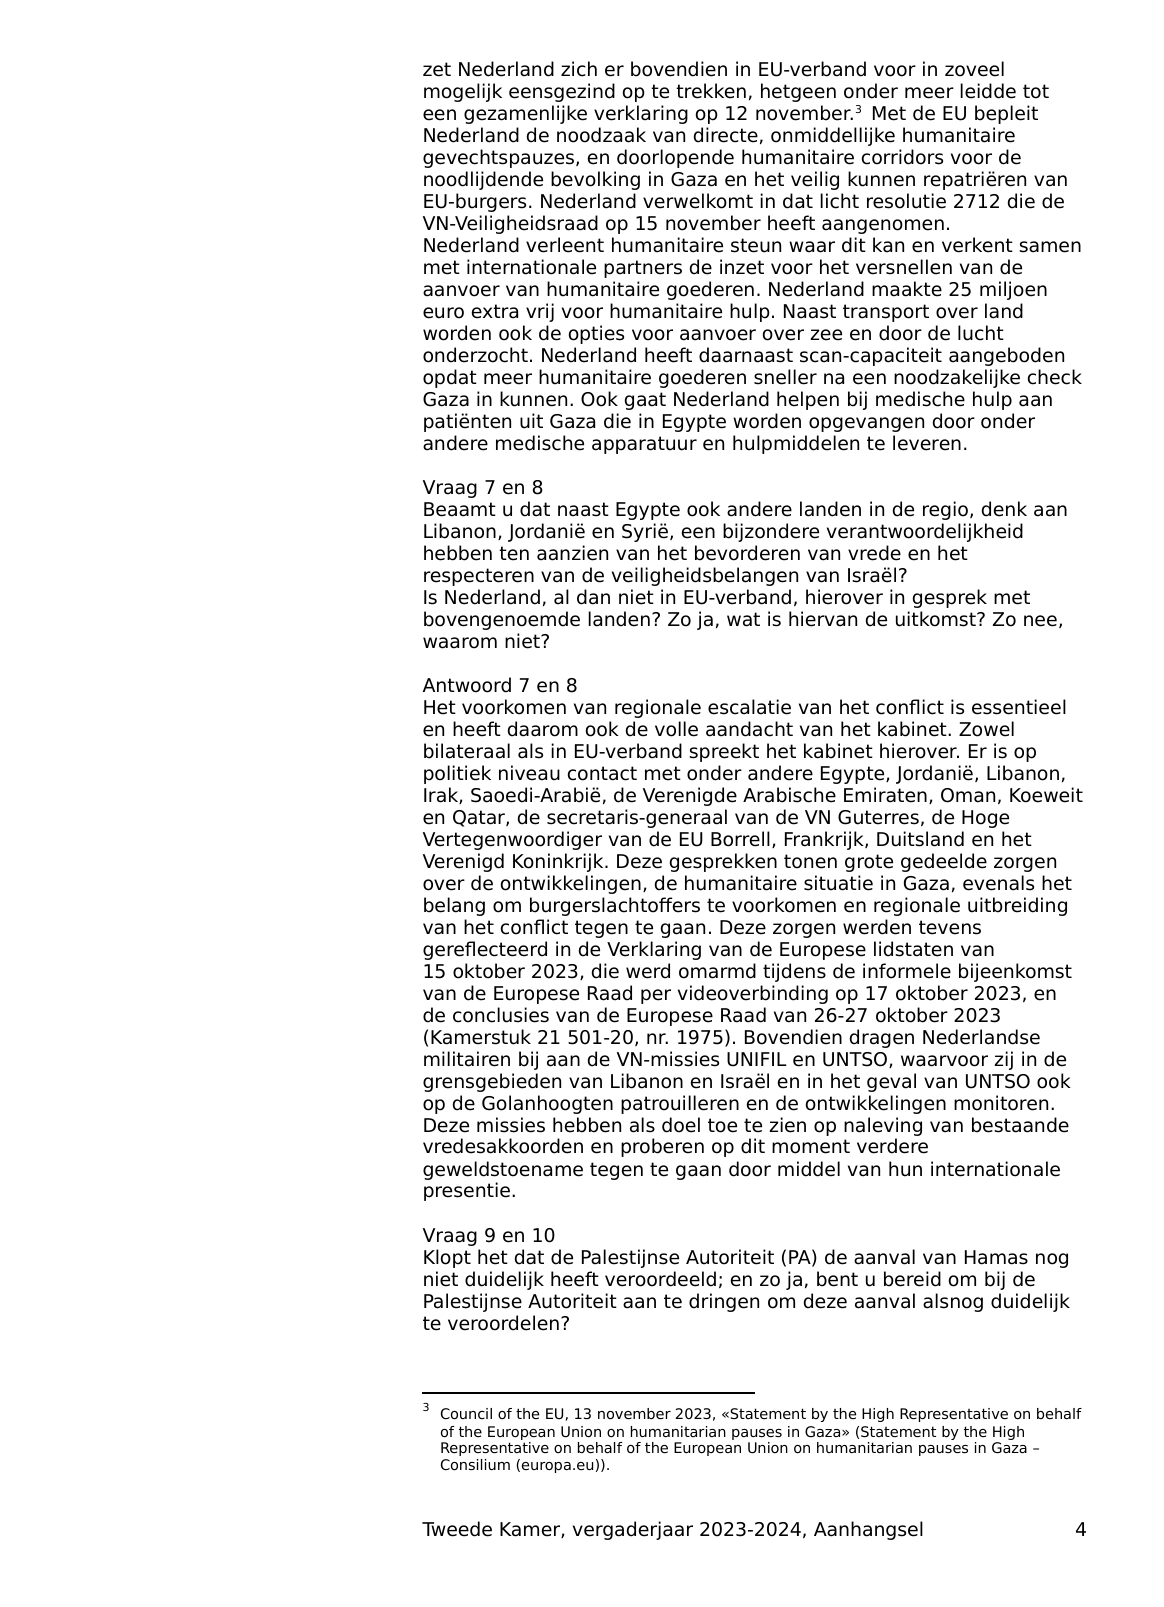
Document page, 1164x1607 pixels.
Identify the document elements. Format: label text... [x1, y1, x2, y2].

text Nederland verleent humanitaire steun waar dit kan en verkent samen met internationale partners de inzet voor het versnellen van de aanvoer van humanitaire goederen. Nederland maakte 25 miljoen euro extra vrij voor humanitaire hulp. Naast transport over land worden ook de opties voor aanvoer over zee en door de lucht onderzocht. Nederland heeft daarnaast scan-capaciteit aangeboden opdat meer humanitaire goederen sneller na een noodzakelijke check Gaza in kunnen. Ook gaat Nederland helpen bij medische hulp aan patiënten uit Gaza die in Egypte worden opgevangen door onder andere medische apparatuur en hulpmiddelen te leveren. [422, 235, 1087, 455]
text Is Nederland, al dan niet in EU-verband, hierover in gesprek met bovengenoemde landen? Zo ja, wat is hiervan de uitkomst? Zo nee, waarom niet? [422, 587, 1087, 653]
text Antwoord 7 en 8 [422, 675, 1087, 697]
text Klopt het dat de Palestijnse Autoriteit (PA) de aanval van Hamas nog niet duidelijk heeft veroordeeld; en zo ja, bent u bereid om bij de Palestijnse Autoriteit aan te dringen om deze aanval alsnog duidelijk te veroordelen? [422, 1247, 1087, 1334]
text Vraag 7 en 8 [422, 477, 1087, 499]
text Vraag 9 en 10 [422, 1224, 1087, 1247]
text Council of the EU, 13 november 2023, «Statement by the High Representative on behalf of the European Union on humanitarian pauses in Gaza» (Statement by the High Representative on behalf of the European Union on humanitarian pauses in Gaza – Consilium (europa.eu)). [422, 1402, 1087, 1474]
text Het voorkomen van regionale escalatie van het conflict is essentieel en heeft daarom ook de volle aandacht van het kabinet. Zowel bilateraal als in EU-verband spreekt het kabinet hierover. Er is op politiek niveau contact met onder andere Egypte, Jordanië, Libanon, Irak, Saoedi-Arabië, de Verenigde Arabische Emiraten, Oman, Koeweit en Qatar, de secretaris-generaal van de VN Guterres, de Hoge Vertegenwoordiger van de EU Borrell, Frankrijk, Duitsland en het Verenigd Koninkrijk. Deze gesprekken tonen grote gedeelde zorgen over de ontwikkelingen, de humanitaire situatie in Gaza, evenals het belang om burgerslachtoffers te voorkomen en regionale uitbreiding van het conflict tegen te gaan. Deze zorgen werden tevens gereflecteerd in de Verklaring van de Europese lidstaten van 15 oktober 2023, die werd omarmd tijdens de informele bijeenkomst van de Europese Raad per videoverbinding op 17 oktober 2023, en de conclusies van de Europese Raad van 26-27 oktober 2023 (Kamerstuk 21 501-20, nr. 1975). Bovendien dragen Nederlandse militairen bij aan de VN-missies UNIFIL en UNTSO, waarvoor zij in de grensgebieden van Libanon en Israël en in het geval van UNTSO ook op de Golanhoogten patrouilleren en de ontwikkelingen monitoren. Deze missies hebben als doel toe te zien op naleving van bestaande vredesakkoorden en proberen op dit moment verdere geweldstoename tegen te gaan door middel van hun internationale presentie. [422, 697, 1087, 1202]
text Beaamt u dat naast Egypte ook andere landen in de regio, denk aan Libanon, Jordanië en Syrië, een bijzondere verantwoordelijkheid hebben ten aanzien van het bevorderen van vrede en het respecteren van de veiligheidsbelangen van Israël? [422, 499, 1087, 587]
text zet Nederland zich er bovendien in EU-verband voor in zoveel mogelijk eensgezind op te trekken, hetgeen onder meer leidde tot een gezamenlijke verklaring op 12 november. Met de EU bepleit Nederland de noodzaak van directe, onmiddellijke humanitaire gevechtspauzes, en doorlopende humanitaire corridors voor de noodlijdende bevolking in Gaza en het veilig kunnen repatriëren van EU-burgers. Nederland verwelkomt in dat licht resolutie 2712 die de VN-Veiligheidsraad op 15 november heeft aangenomen. [422, 59, 1087, 235]
